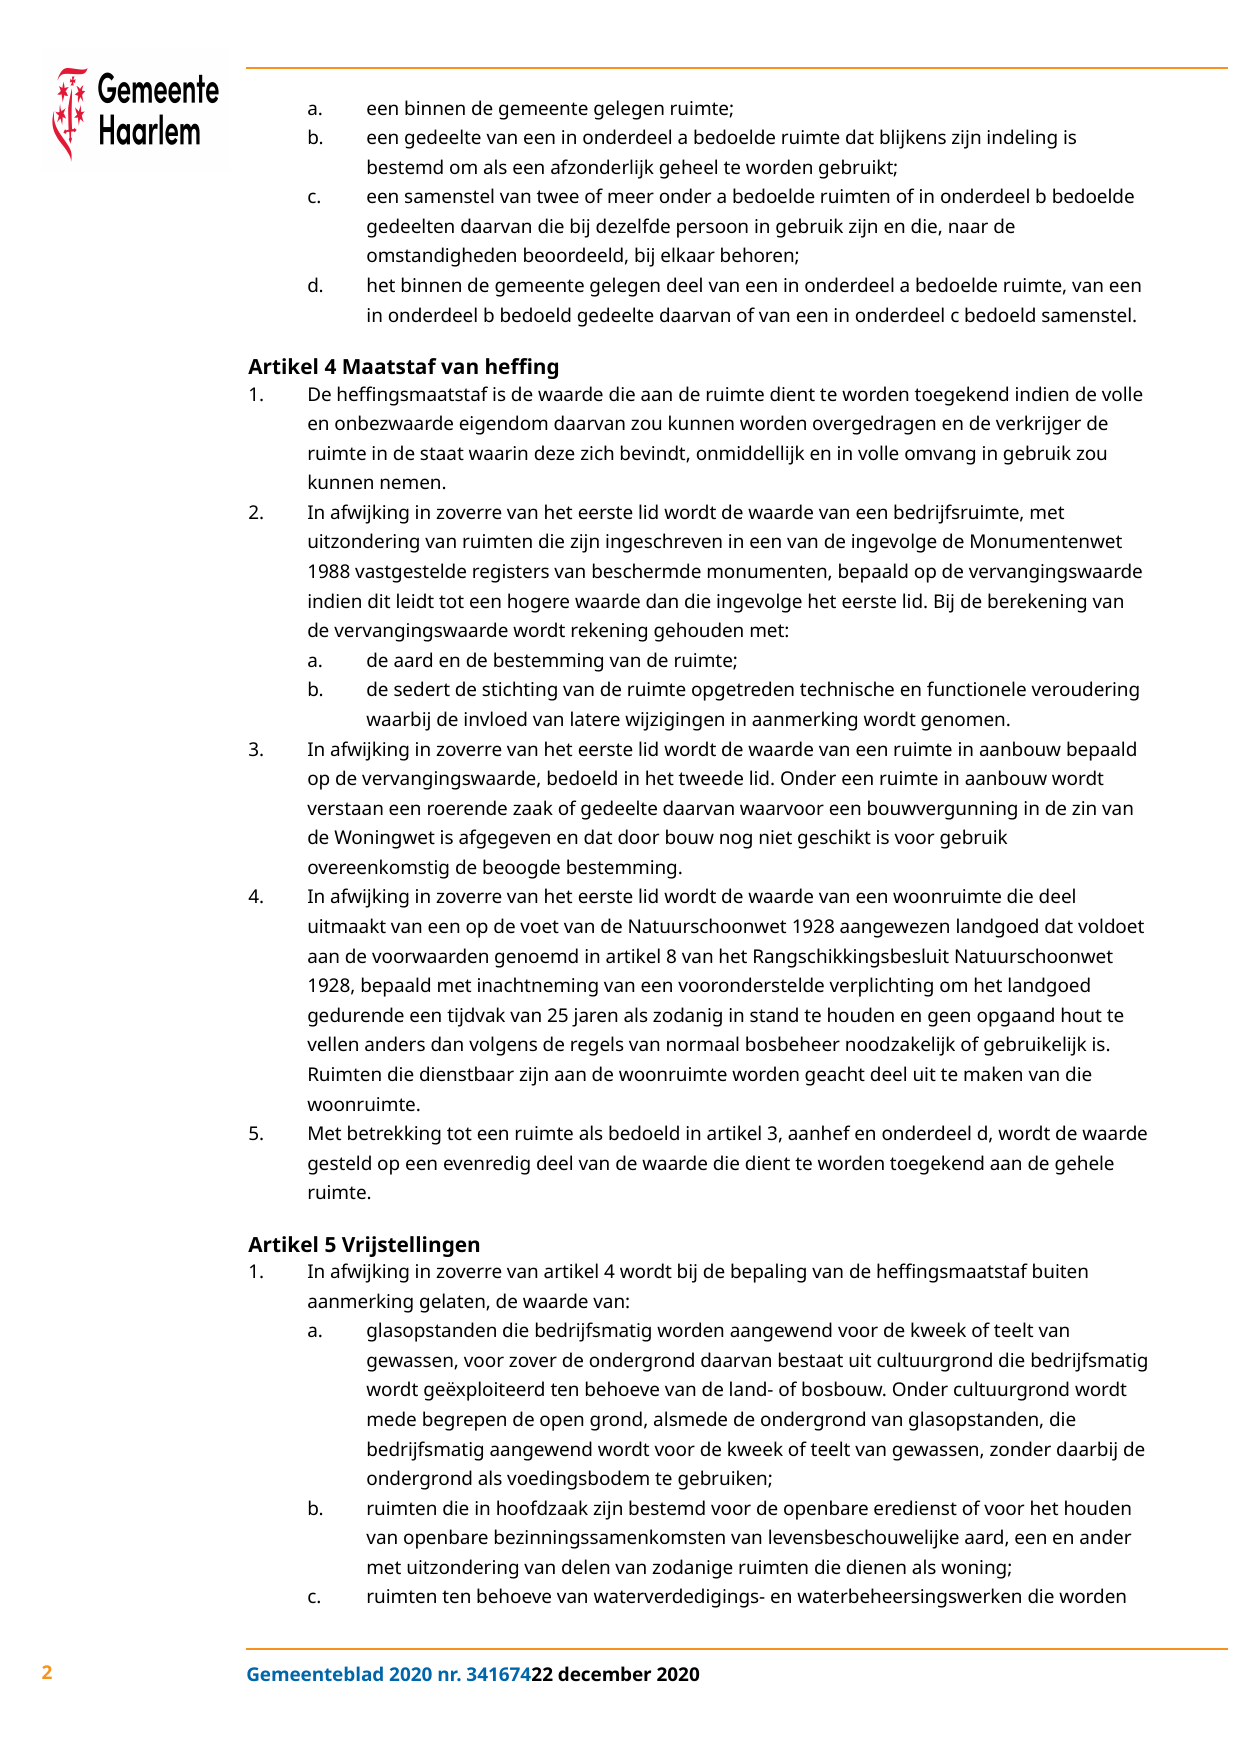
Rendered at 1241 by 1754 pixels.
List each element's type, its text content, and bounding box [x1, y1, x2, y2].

list De heffingsmaatstaf is de waarde die aan de ruimte dient te worden toegekend indien de volle en onbezwaarde eigendom daarvan zou kunnen worden overgedragen en de verkrijger de ruimte in de staat waarin deze zich bevindt, onmiddellijk en in volle omvang in gebruik zou kunnen nemen. [248, 381, 1152, 495]
list ruimten ten behoeve van waterverdedigings- en waterbeheersingswerken die worden [307, 1584, 1152, 1609]
list In afwijking in zoverre van het eerste lid wordt de waarde van een woonruimte die deel uitmaakt van een op de voet van de Natuurschoonwet 1928 aangewezen landgoed dat voldoet aan de voorwaarden genoemd in artikel 8 van het Rangschikkingsbesluit Natuurschoonwet 1928, bepaald met inachtneming van een vooronderstelde verplichting om het landgoed gedurende een tijdvak van 25 jaren als zodanig in stand te houden en geen opgaand hout te vellen anders dan volgens de regels van normaal bosbeheer noodzakelijk of gebruikelijk is. Ruimten die dienstbaar zijn aan de woonruimte worden geacht deel uit te maken van die woonruimte. [248, 884, 1152, 1116]
text Artikel 5 Vrijstellingen [248, 1230, 1152, 1258]
text Artikel 4 Maatstaf van heffing [248, 352, 1152, 381]
list het binnen de gemeente gelegen deel van een in onderdeel a bedoelde ruimte, van een in onderdeel b bedoeld gedeelte daarvan of van een in onderdeel c bedoeld samenstel. [307, 272, 1152, 328]
list een binnen de gemeente gelegen ruimte; [307, 95, 1152, 121]
picture [41, 47, 231, 172]
list glasopstanden die bedrijfsmatig worden aangewend voor de kweek of teelt van gewassen, voor zover de ondergrond daarvan bestaat uit cultuurgrond die bedrijfsmatig wordt geëxploiteerd ten behoeve van de land- of bosbouw. Onder cultuurgrond wordt mede begrepen de open grond, alsmede de ondergrond van glasopstanden, die bedrijfsmatig aangewend wordt voor de kweek of teelt van gewassen, zonder daarbij de ondergrond als voedingsbodem te gebruiken; [307, 1317, 1152, 1491]
list een samenstel van twee of meer onder a bedoelde ruimten of in onderdeel b bedoelde gedeelten daarvan die bij dezelfde persoon in gebruik zijn en die, naar de omstandigheden beoordeeld, bij elkaar behoren; [307, 183, 1152, 268]
list de sedert de stichting van de ruimte opgetreden technische en functionele veroudering waarbij de invloed van latere wijzigingen in aanmerking wordt genomen. [307, 677, 1152, 732]
list de aard en de bestemming van de ruimte; [307, 647, 1152, 673]
list In afwijking in zoverre van het eerste lid wordt de waarde van een bedrijfsruimte, met uitzondering van ruimten die zijn ingeschreven in een van de ingevolge de Monumentenwet 1988 vastgestelde registers van beschermde monumenten, bepaald op de vervangingswaarde indien dit leidt tot een hogere waarde dan die ingevolge het eerste lid. Bij de berekening van de vervangingswaarde wordt rekening gehouden met: [248, 499, 1152, 643]
list Met betrekking tot een ruimte als bedoeld in artikel 3, aanhef en onderdeel d, wordt de waarde gesteld op een evenredig deel van de waarde die dient te worden toegekend aan de gehele ruimte. [248, 1120, 1152, 1205]
list In afwijking in zoverre van artikel 4 wordt bij de bepaling van de heffingsmaatstaf buiten aanmerking gelaten, de waarde van: [248, 1258, 1152, 1314]
list een gedeelte van een in onderdeel a bedoelde ruimte dat blijkens zijn indeling is bestemd om als een afzonderlijk geheel te worden gebruikt; [307, 124, 1152, 180]
list ruimten die in hoofdzaak zijn bestemd voor de openbare eredienst of voor het houden van openbare bezinningssamenkomsten van levensbeschouwelijke aard, een en ander met uitzondering van delen van zodanige ruimten die dienen als woning; [307, 1495, 1152, 1580]
list In afwijking in zoverre van het eerste lid wordt de waarde van een ruimte in aanbouw bepaald op de vervangingswaarde, bedoeld in het tweede lid. Onder een ruimte in aanbouw wordt verstaan een roerende zaak of gedeelte daarvan waarvoor een bouwvergunning in de zin van de Woningwet is afgegeven en dat door bouw nog niet geschikt is voor gebruik overeenkomstig de beoogde bestemming. [248, 736, 1152, 880]
